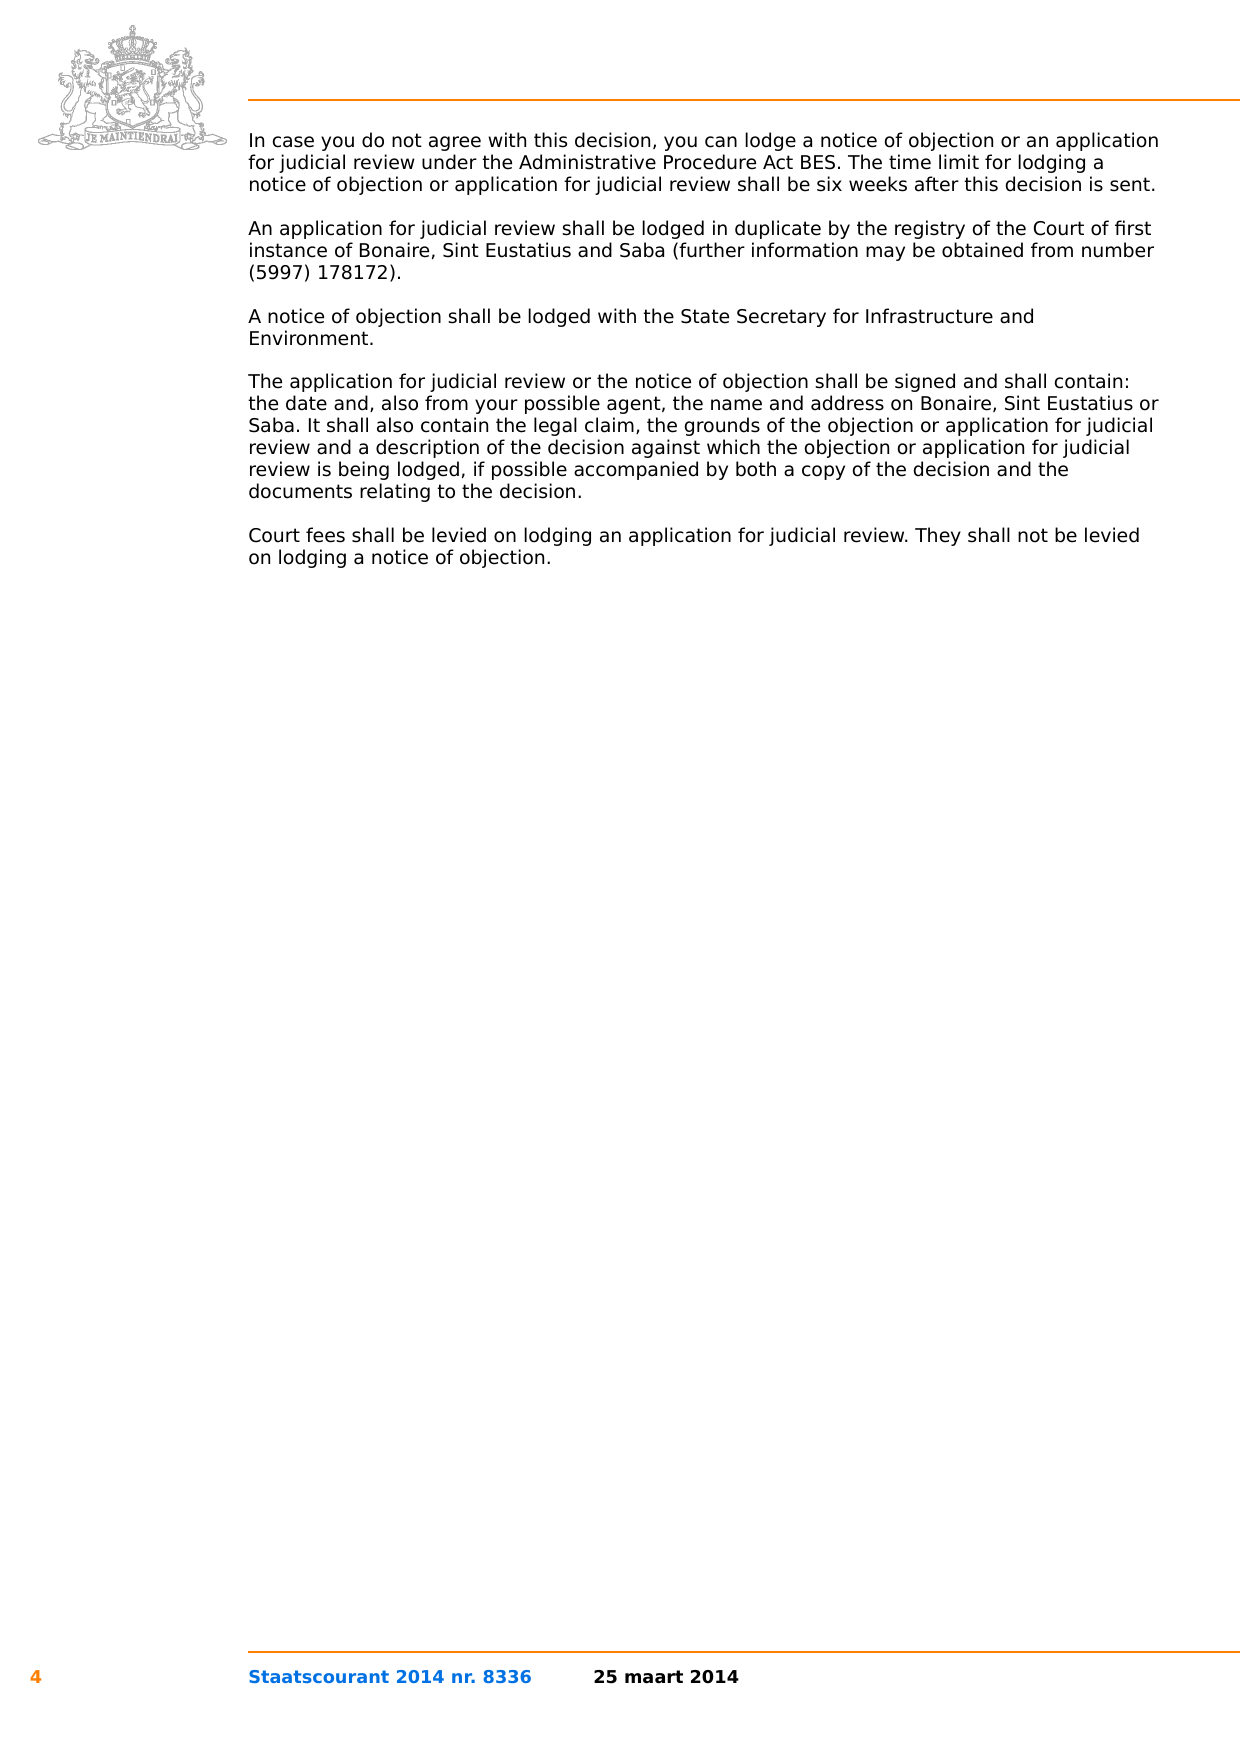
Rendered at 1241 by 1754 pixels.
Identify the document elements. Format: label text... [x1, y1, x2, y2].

picture [38, 25, 227, 150]
text The application for judicial review or the notice of objection shall be signed and shall contain: the date and, also from your possible agent, the name and address on Bonaire, Sint Eustatius or Saba. It shall also contain the legal claim, the grounds of the objection or application for judicial review and a description of the decision against which the objection or application for judicial review is being lodged, if possible accompanied by both a copy of the decision and the documents relating to the decision. [248, 371, 1163, 503]
text In case you do not agree with this decision, you can lodge a notice of objection or an application for judicial review under the Administrative Procedure Act BES. The time limit for lodging a notice of objection or application for judicial review shall be six weeks after this decision is sent. [248, 130, 1163, 196]
text An application for judicial review shall be lodged in duplicate by the registry of the Court of first instance of Bonaire, Sint Eustatius and Saba (further information may be obtained from number (5997) 178172). [248, 218, 1163, 284]
text Court fees shall be levied on lodging an application for judicial review. They shall not be levied on lodging a notice of objection. [248, 525, 1163, 569]
text A notice of objection shall be lodged with the State Secretary for Infrastructure and Environment. [248, 306, 1163, 349]
